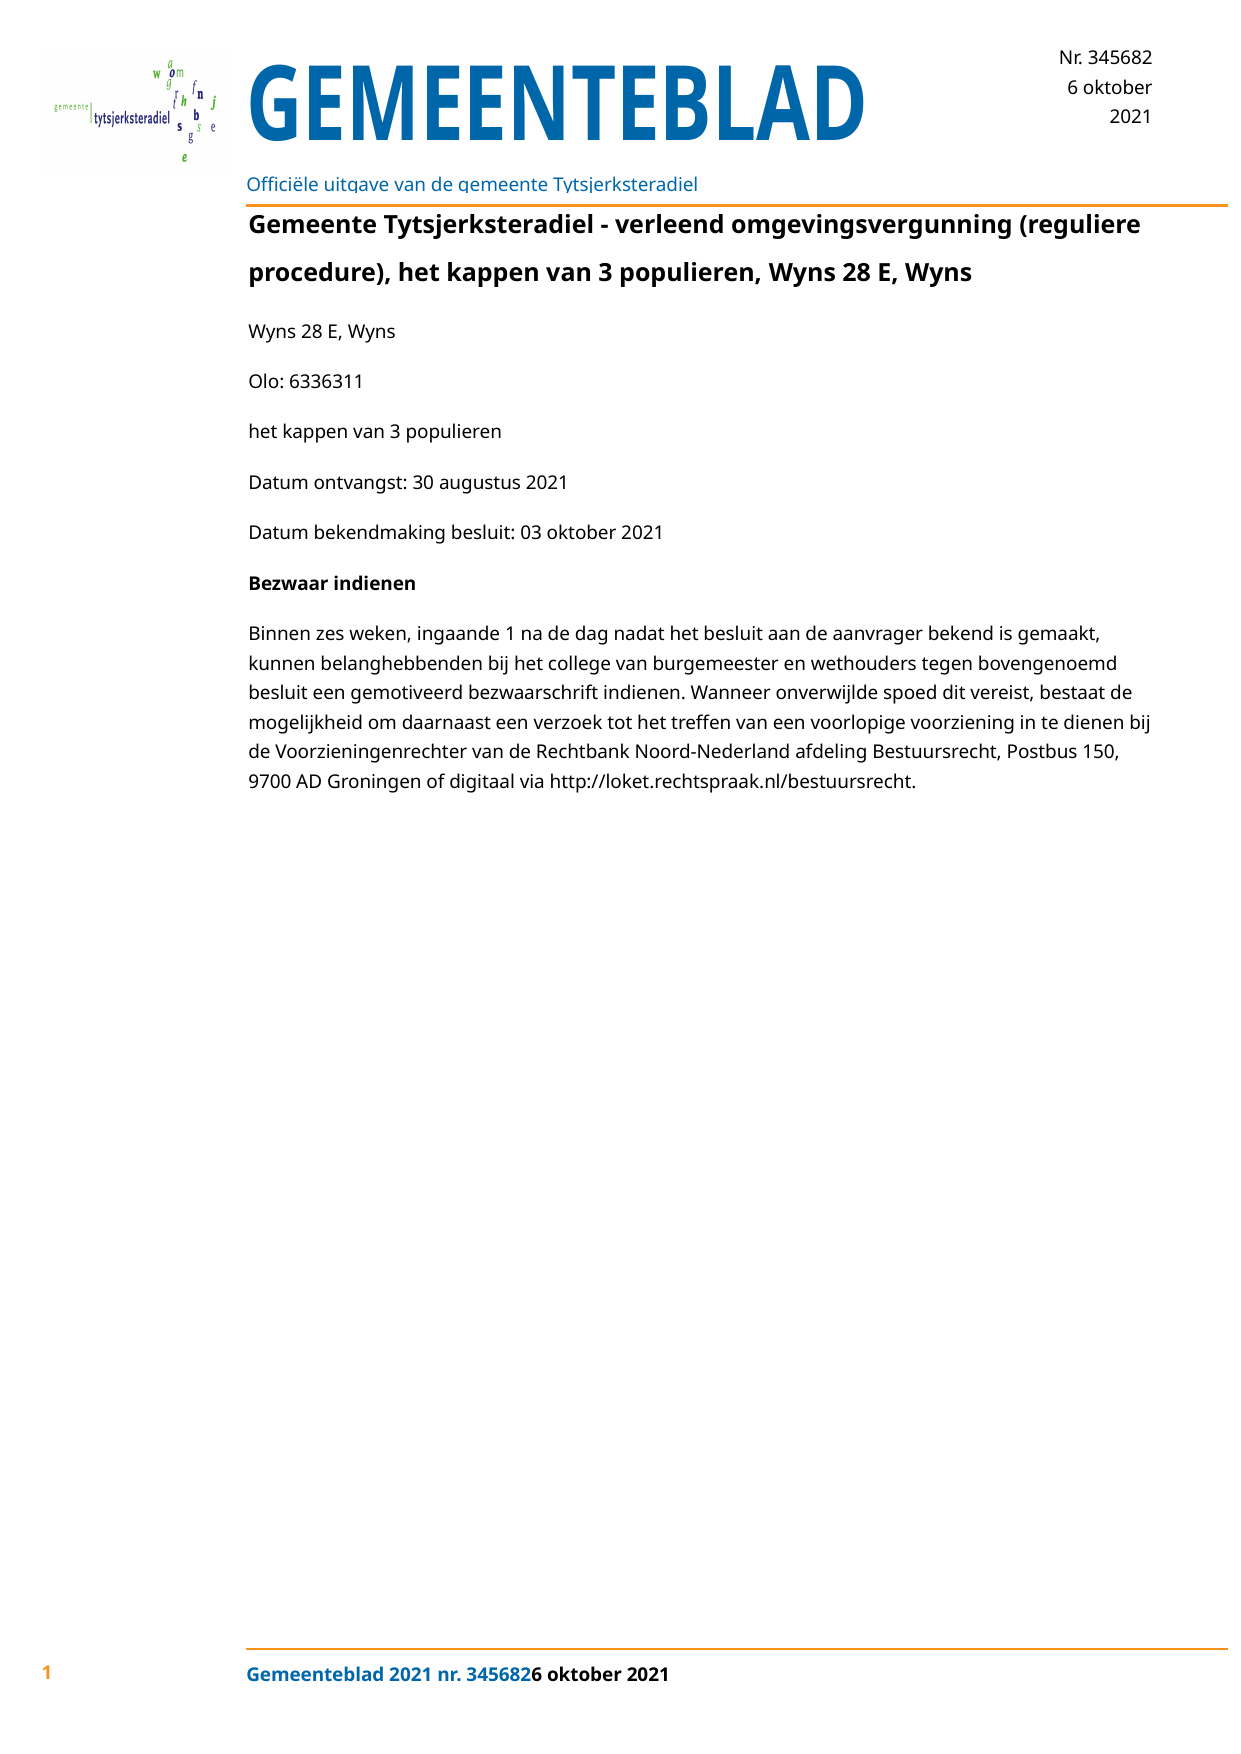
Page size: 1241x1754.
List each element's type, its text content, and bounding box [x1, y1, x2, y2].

text het kappen van 3 populieren [248, 419, 1152, 444]
text Datum ontvangst: 30 augustus 2021 [248, 469, 1152, 495]
text Datum bekendmaking besluit: 03 oktober 2021 [248, 519, 1152, 545]
text Olo: 6336311 [248, 368, 1152, 394]
picture [41, 47, 231, 172]
text Bezwaar indienen [248, 570, 1152, 596]
text Wyns 28 E, Wyns [248, 318, 1152, 344]
text Binnen zes weken, ingaande 1 na de dag nadat het besluit aan de aanvrager bekend is gemaakt, kunnen belanghebbenden bij het college van burgemeester en wethouders tegen bovengenoemd besluit een gemotiveerd bezwaarschrift indienen. Wanneer onverwijlde spoed dit vereist, bestaat de mogelijkheid om daarnaast een verzoek tot het treffen van een voorlopige voorziening in te dienen bij de Voorzieningenrechter van de Rechtbank Noord-Nederland afdeling Bestuursrecht, Postbus 150, 9700 AD Groningen of digitaal via http://loket.rechtspraak.nl/bestuursrecht. [248, 620, 1152, 794]
text Gemeente Tytsjerksteradiel - verleend omgevingsvergunning (reguliere procedure), het kappen van 3 populieren, Wyns 28 E, Wyns [248, 207, 1152, 288]
